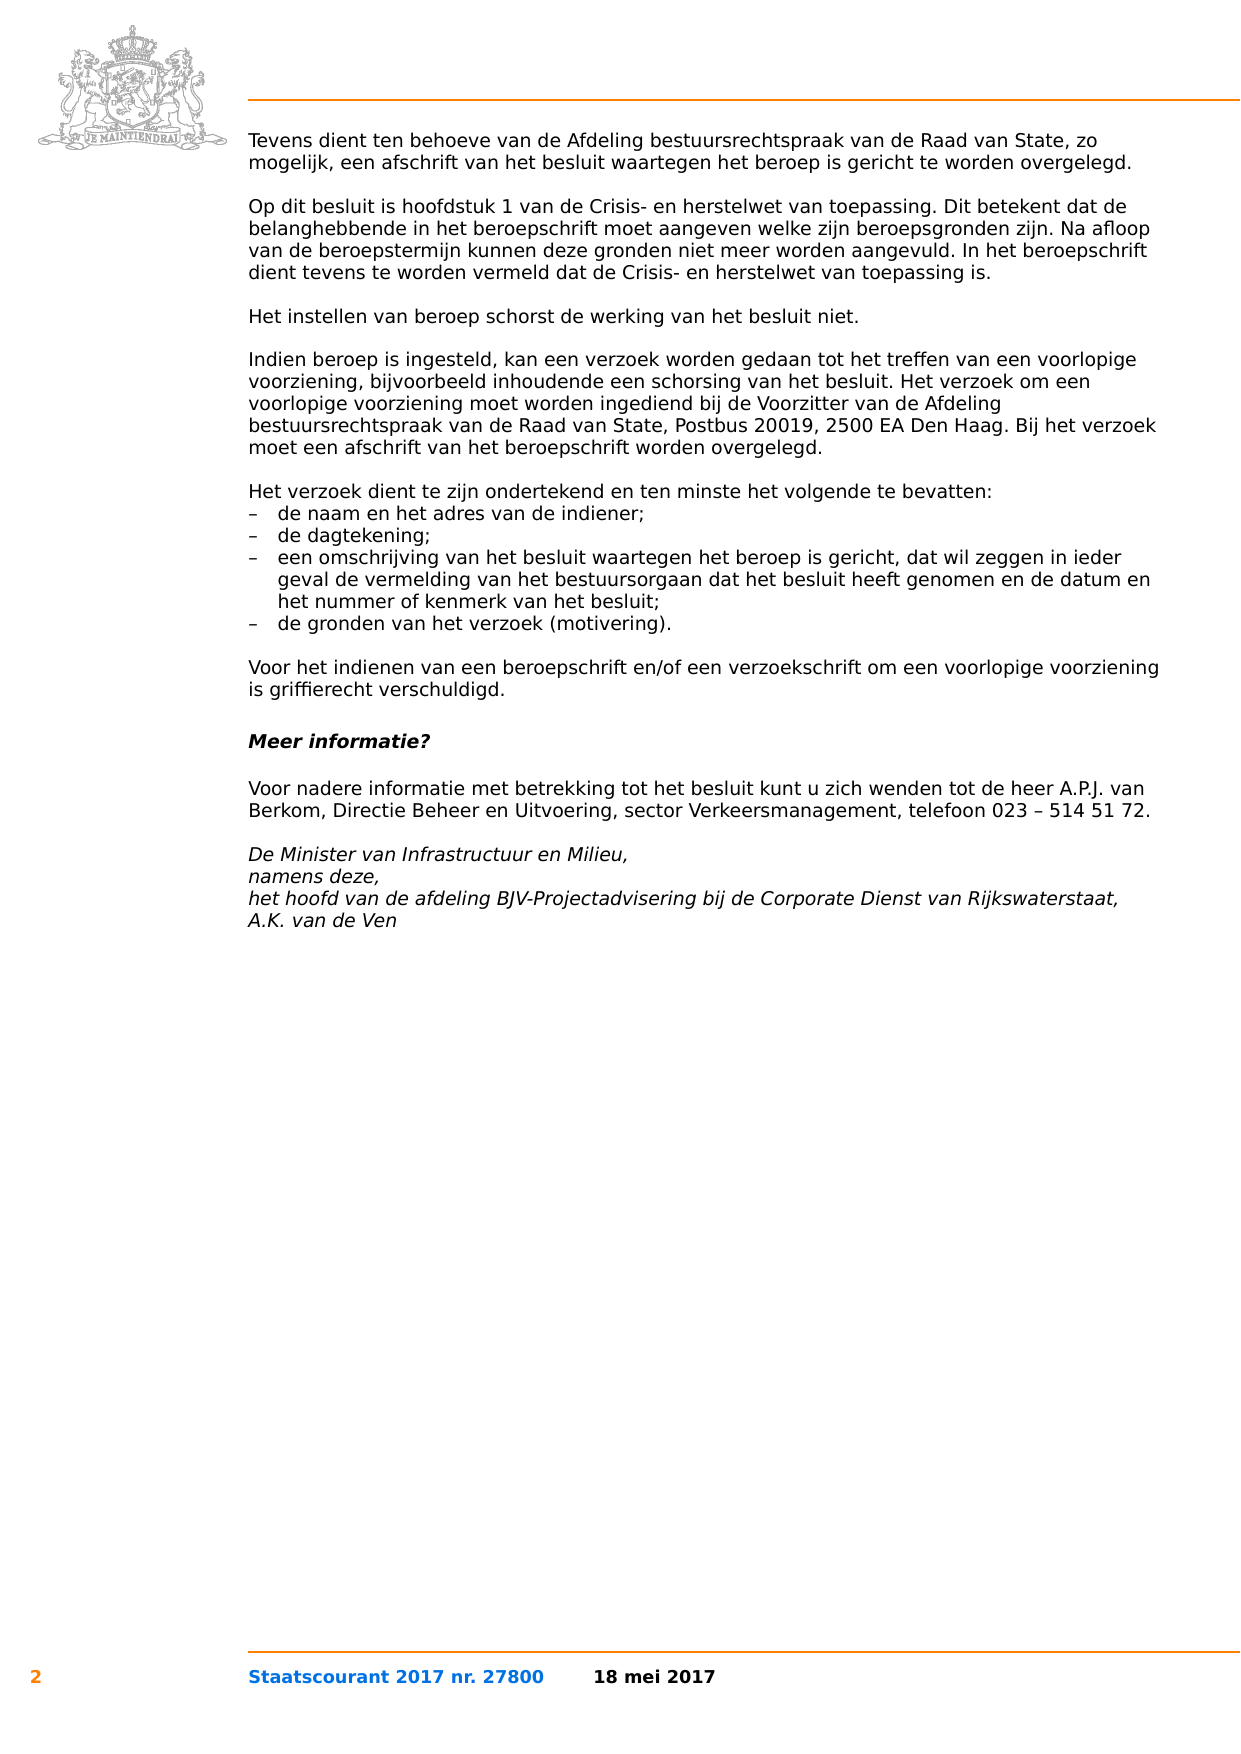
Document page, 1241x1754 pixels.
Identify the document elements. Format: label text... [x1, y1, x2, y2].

text Op dit besluit is hoofdstuk 1 van de Crisis- en herstelwet van toepassing. Dit betekent dat de belanghebbende in het beroepschrift moet aangeven welke zijn beroepsgronden zijn. Na afloop van de beroepstermijn kunnen deze gronden niet meer worden aangevuld. In het beroepschrift dient tevens te worden vermeld dat de Crisis- en herstelwet van toepassing is. [248, 196, 1163, 284]
text Voor het indienen van een beroepschrift en/of een verzoekschrift om een voorlopige voorziening is griffierecht verschuldigd. [248, 657, 1163, 701]
text Tevens dient ten behoeve van de Afdeling bestuursrechtspraak van de Raad van State, zo mogelijk, een afschrift van het besluit waartegen het beroep is gericht te worden overgelegd. [248, 130, 1163, 174]
text – de naam en het adres van de indiener; [248, 503, 1163, 525]
text – een omschrijving van het besluit waartegen het beroep is gericht, dat wil zeggen in ieder geval de vermelding van het bestuursorgaan dat het besluit heeft genomen en de datum en het nummer of kenmerk van het besluit; [248, 547, 1163, 613]
subtitle Meer informatie? [248, 731, 1163, 753]
text Het instellen van beroep schorst de werking van het besluit niet. [248, 306, 1163, 327]
text Het verzoek dient te zijn ondertekend en ten minste het volgende te bevatten: [248, 481, 1163, 503]
text De Minister van Infrastructuur en Milieu, namens deze, het hoofd van de afdeling BJV-Projectadvisering bij de Corporate Dienst van Rijkswaterstaat, A.K. van de Ven [248, 844, 1163, 932]
picture [38, 25, 227, 150]
text Indien beroep is ingesteld, kan een verzoek worden gedaan tot het treffen van een voorlopige voorziening, bijvoorbeeld inhoudende een schorsing van het besluit. Het verzoek om een voorlopige voorziening moet worden ingediend bij de Voorzitter van de Afdeling bestuursrechtspraak van de Raad van State, Postbus 20019, 2500 EA Den Haag. Bij het verzoek moet een afschrift van het beroepschrift worden overgelegd. [248, 349, 1163, 459]
text – de gronden van het verzoek (motivering). [248, 613, 1163, 635]
text Voor nadere informatie met betrekking tot het besluit kunt u zich wenden tot de heer A.P.J. van Berkom, Directie Beheer en Uitvoering, sector Verkeersmanagement, telefoon 023 – 514 51 72. [248, 778, 1163, 822]
text – de dagtekening; [248, 525, 1163, 547]
